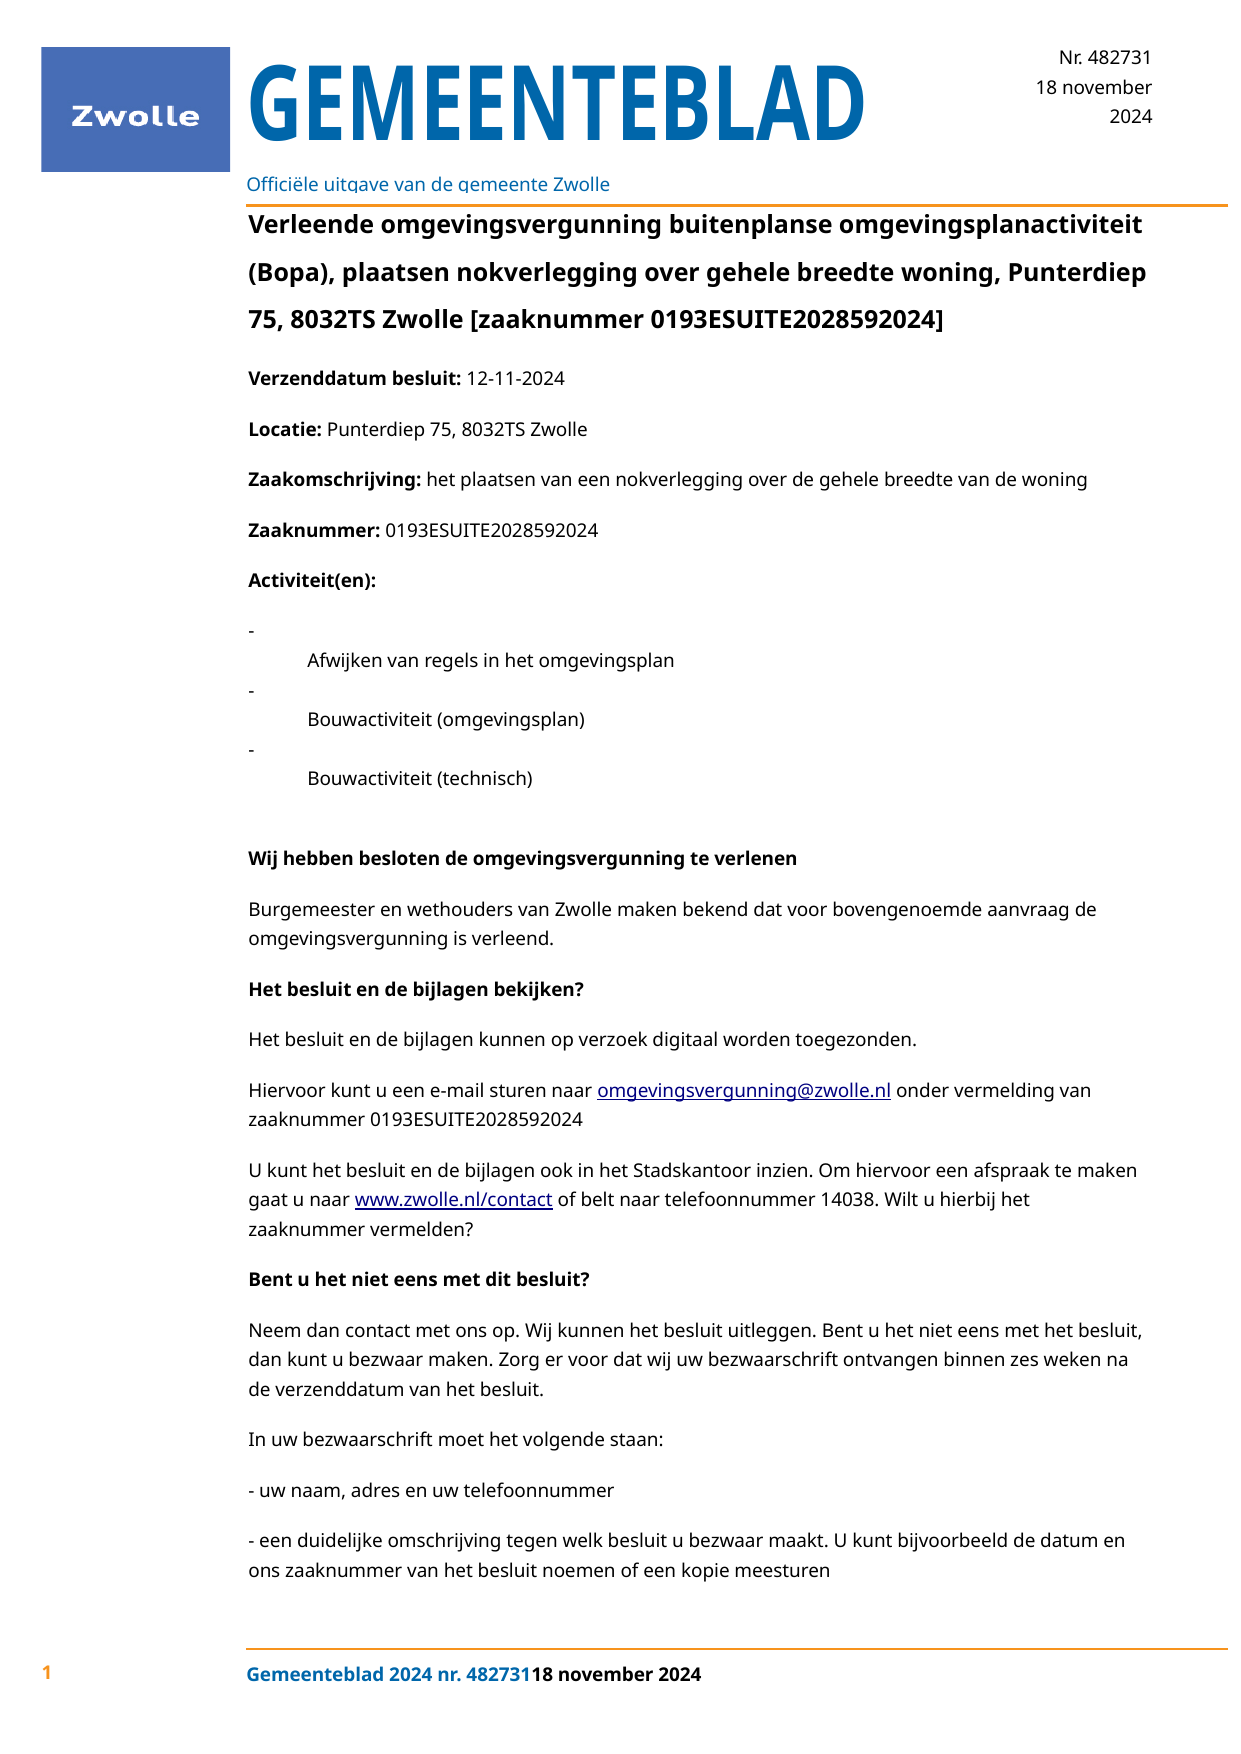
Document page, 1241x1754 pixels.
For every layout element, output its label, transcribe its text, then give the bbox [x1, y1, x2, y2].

text Neem dan contact met ons op. Wij kunnen het besluit uitleggen. Bent u het niet eens met het besluit, dan kunt u bezwaar maken. Zorg er voor dat wij uw bezwaarschrift ontvangen binnen zes weken na de verzenddatum van het besluit. [248, 1317, 1152, 1402]
list Bouwactiviteit (omgevingsplan) [248, 706, 1152, 732]
text In uw bezwaarschrift moet het volgende staan: [248, 1426, 1152, 1452]
text Burgemeester en wethouders van Zwolle maken bekend dat voor bovengenoemde aanvraag de omgevingsvergunning is verleend. [248, 896, 1152, 951]
text Hiervoor kunt u een e-mail sturen naar omgevingsvergunning@zwolle.nl onder vermelding van zaaknummer 0193ESUITE2028592024 [248, 1077, 1152, 1132]
text Verleende omgevingsvergunning buitenplanse omgevingsplanactiviteit (Bopa), plaatsen nokverlegging over gehele breedte woning, Punterdiep 75, 8032TS Zwolle [zaaknummer 0193ESUITE2028592024] [248, 207, 1152, 336]
text Bent u het niet eens met dit besluit? [248, 1266, 1152, 1292]
text Locatie: Punterdiep 75, 8032TS Zwolle [248, 416, 1152, 442]
text U kunt het besluit en de bijlagen ook in het Stadskantoor inzien. Om hiervoor een afspraak te maken gaat u naar www.zwolle.nl/contact of belt naar telefoonnummer 14038. Wilt u hierbij het zaaknummer vermelden? [248, 1157, 1152, 1242]
picture [41, 47, 231, 172]
list Afwijken van regels in het omgevingsplan [248, 647, 1152, 673]
text Zaakomschrijving: het plaatsen van een nokverlegging over de gehele breedte van de woning [248, 466, 1152, 492]
text Wij hebben besloten de omgevingsvergunning te verlenen [248, 846, 1152, 871]
list Bouwactiviteit (technisch) [248, 766, 1152, 791]
text Zaaknummer: 0193ESUITE2028592024 [248, 517, 1152, 542]
text Verzenddatum besluit: 12-11-2024 [248, 366, 1152, 391]
text Het besluit en de bijlagen kunnen op verzoek digitaal worden toegezonden. [248, 1026, 1152, 1052]
text Het besluit en de bijlagen bekijken? [248, 976, 1152, 1002]
text Activiteit(en): [248, 567, 1152, 593]
text - een duidelijke omschrijving tegen welk besluit u bezwaar maakt. U kunt bijvoorbeeld de datum en ons zaaknummer van het besluit noemen of een kopie meesturen [248, 1527, 1152, 1582]
text - uw naam, adres en uw telefoonnummer [248, 1477, 1152, 1502]
